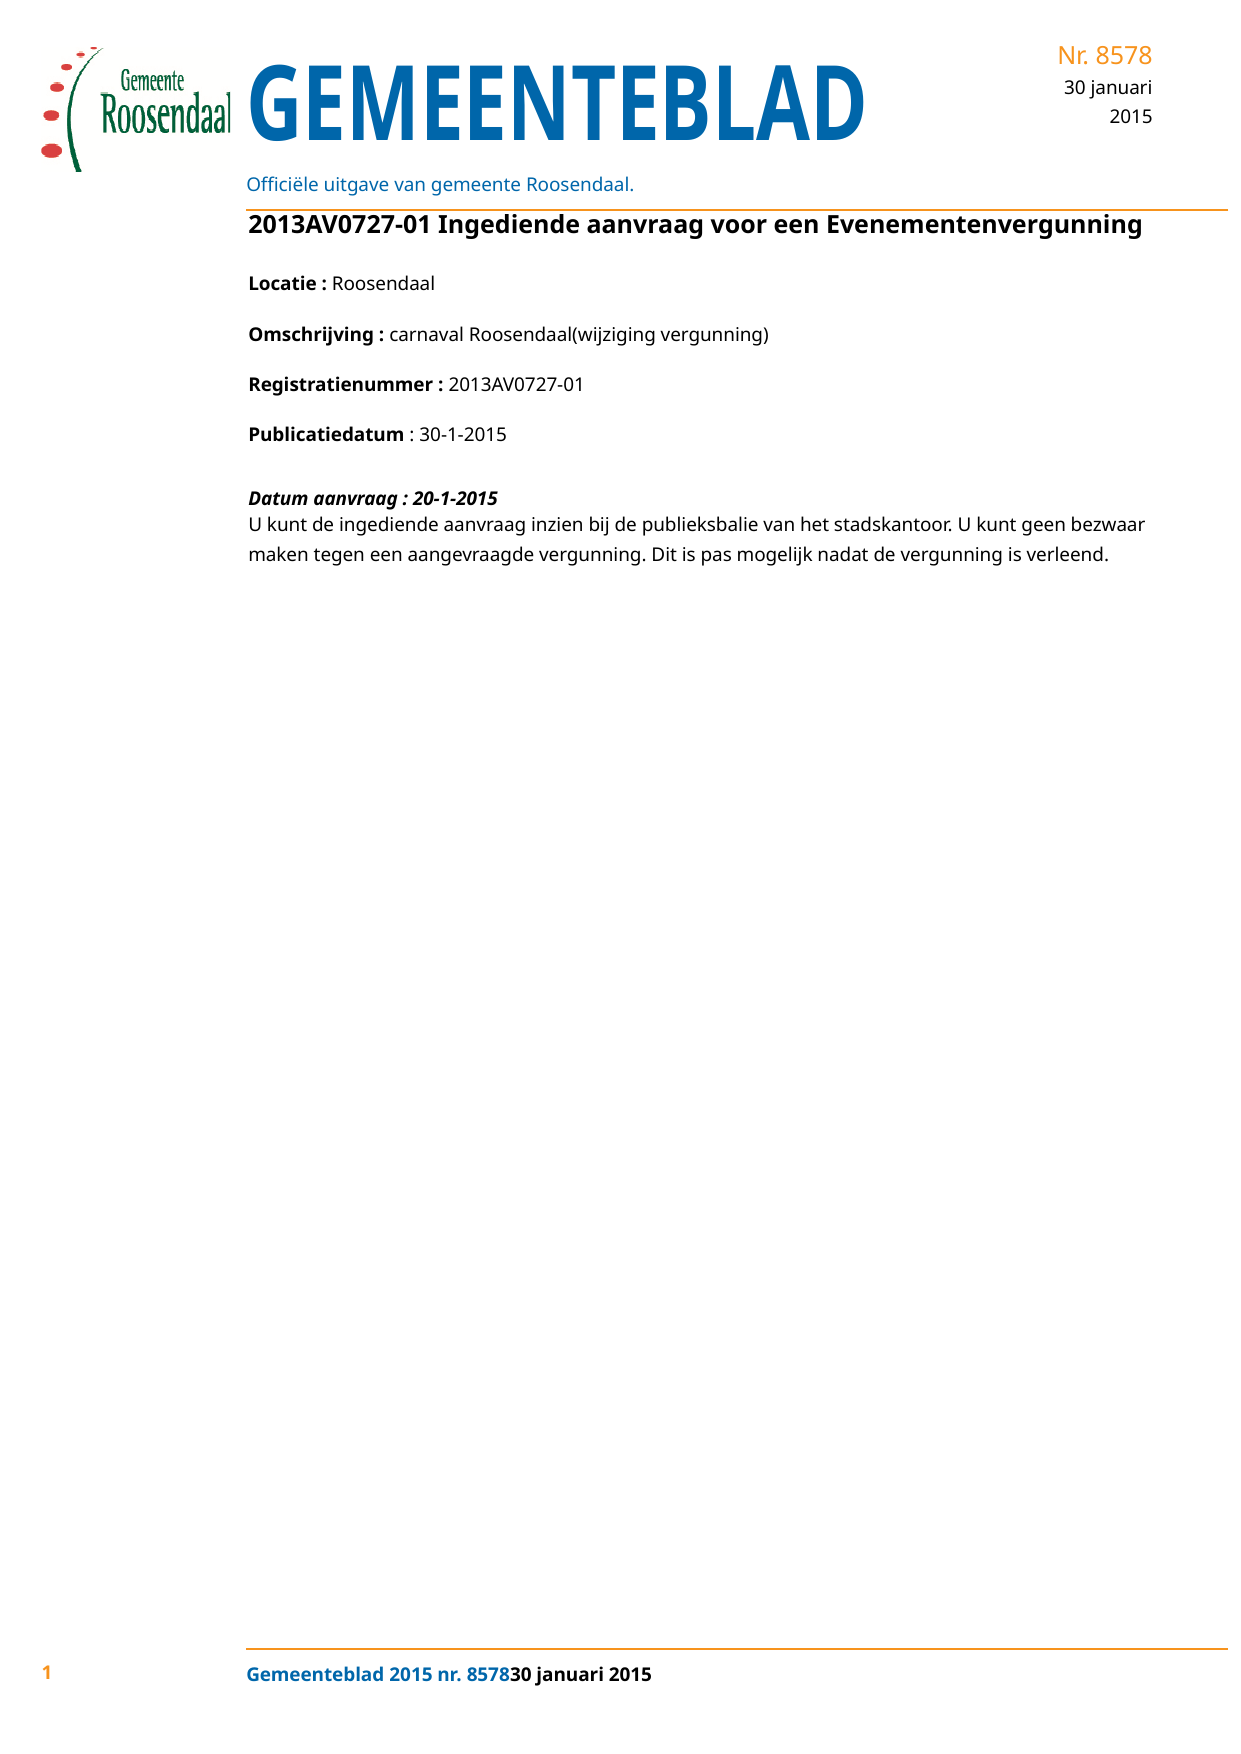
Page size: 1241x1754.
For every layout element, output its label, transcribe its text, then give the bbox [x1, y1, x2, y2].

text Omschrijving : carnaval Roosendaal(wijziging vergunning) [248, 321, 1152, 346]
text U kunt de ingediende aanvraag inzien bij de publieksbalie van het stadskantoor. U kunt geen bezwaar maken tegen een aangevraagde vergunning. Dit is pas mogelijk nadat de vergunning is verleend. [248, 511, 1152, 567]
text Locatie : Roosendaal [248, 270, 1152, 296]
text Publicatiedatum : 30-1-2015 [248, 422, 1152, 447]
text Registratienummer : 2013AV0727-01 [248, 371, 1152, 397]
text Datum aanvraag : 20-1-2015 [248, 486, 1152, 511]
text 2013AV0727-01 Ingediende aanvraag voor een Evenementenvergunning [248, 211, 1152, 241]
picture [41, 47, 231, 172]
